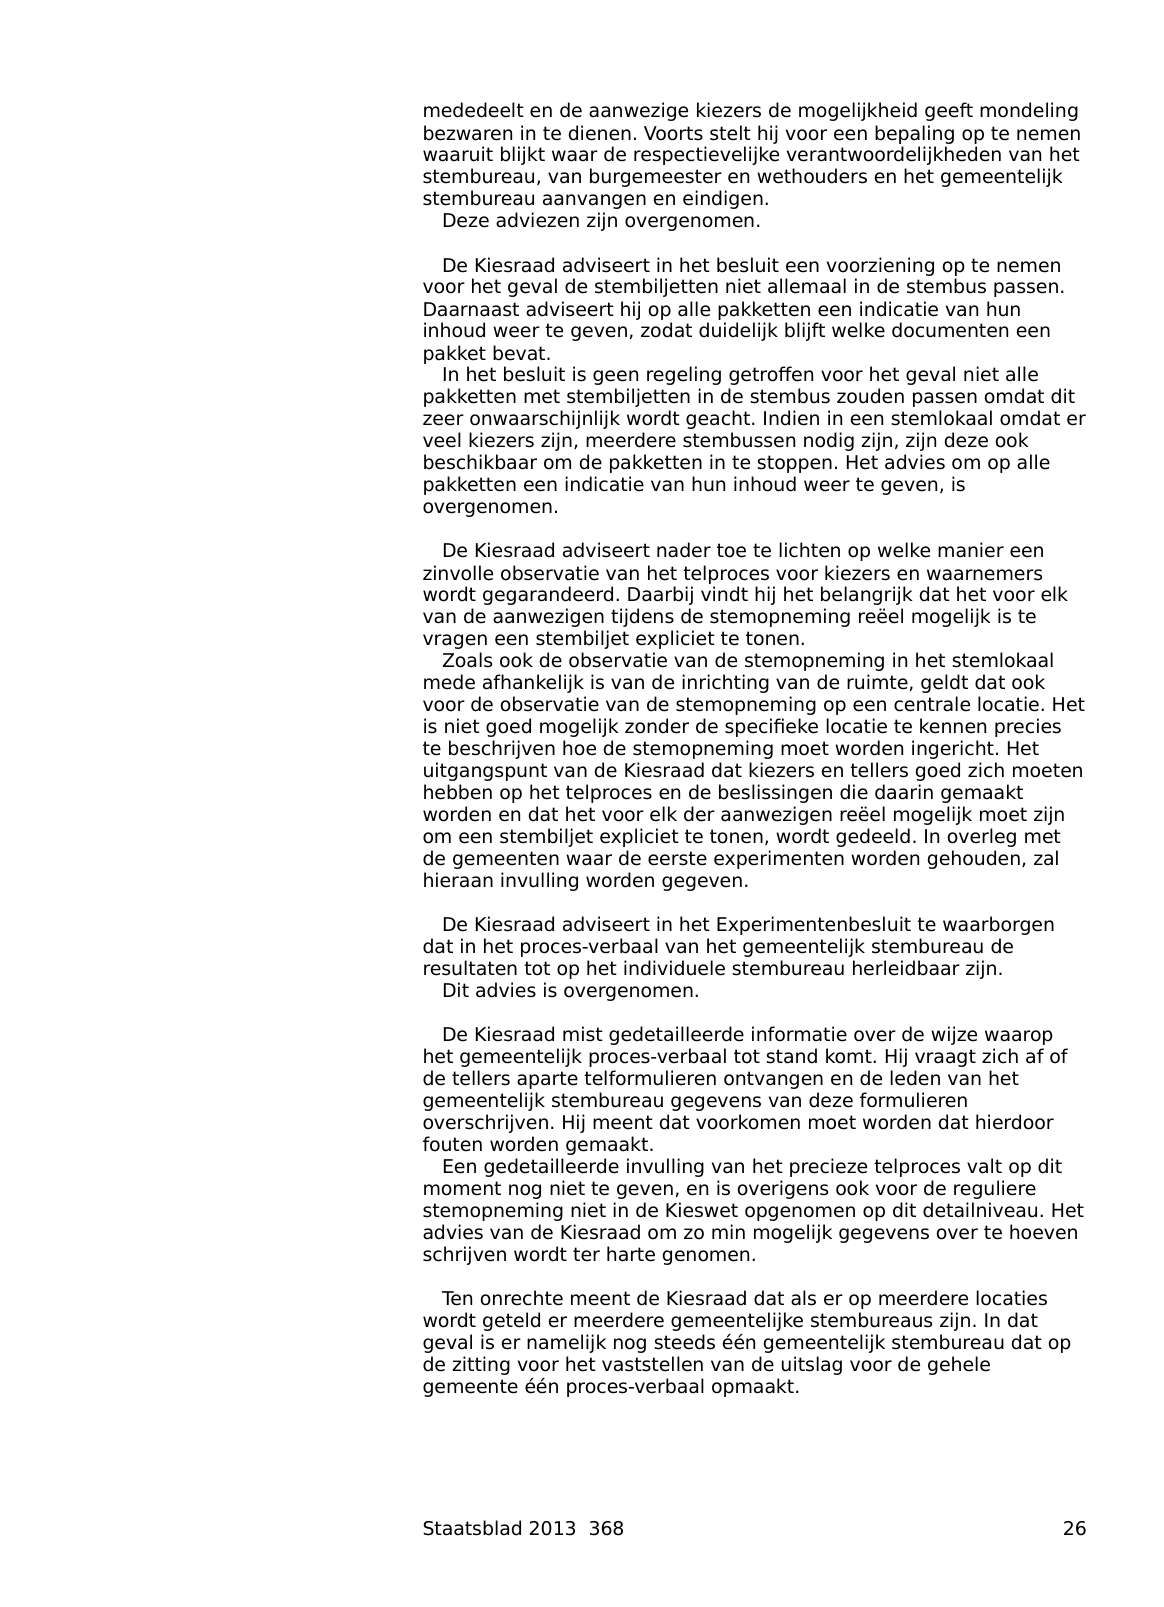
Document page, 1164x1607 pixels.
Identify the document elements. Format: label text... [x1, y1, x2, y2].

text Dit advies is overgenomen. [422, 980, 1087, 1002]
text De Kiesraad adviseert in het Experimentenbesluit te waarborgen dat in het proces-verbaal van het gemeentelijk stembureau de resultaten tot op het individuele stembureau herleidbaar zijn. [422, 914, 1087, 980]
text In het besluit is geen regeling getroffen voor het geval niet alle pakketten met stembiljetten in de stembus zouden passen omdat dit zeer onwaarschijnlijk wordt geacht. Indien in een stemlokaal omdat er veel kiezers zijn, meerdere stembussen nodig zijn, zijn deze ook beschikbaar om de pakketten in te stoppen. Het advies om op alle pakketten een indicatie van hun inhoud weer te geven, is overgenomen. [422, 364, 1087, 518]
text De Kiesraad mist gedetailleerde informatie over de wijze waarop het gemeentelijk proces-verbaal tot stand komt. Hij vraagt zich af of de tellers aparte telformulieren ontvangen en de leden van het gemeentelijk stembureau gegevens van deze formulieren overschrijven. Hij meent dat voorkomen moet worden dat hierdoor fouten worden gemaakt. [422, 1024, 1087, 1156]
text Ten onrechte meent de Kiesraad dat als er op meerdere locaties wordt geteld er meerdere gemeentelijke stembureaus zijn. In dat geval is er namelijk nog steeds één gemeentelijk stembureau dat op de zitting voor het vaststellen van de uitslag voor de gehele gemeente één proces-verbaal opmaakt. [422, 1288, 1087, 1398]
text De Kiesraad adviseert in het besluit een voorziening op te nemen voor het geval de stembiljetten niet allemaal in de stembus passen. Daarnaast adviseert hij op alle pakketten een indicatie van hun inhoud weer te geven, zodat duidelijk blijft welke documenten een pakket bevat. [422, 254, 1087, 364]
text mededeelt en de aanwezige kiezers de mogelijkheid geeft mondeling bezwaren in te dienen. Voorts stelt hij voor een bepaling op te nemen waaruit blijkt waar de respectievelijke verantwoordelijkheden van het stembureau, van burgemeester en wethouders en het gemeentelijk stembureau aanvangen en eindigen. [422, 100, 1087, 210]
text Deze adviezen zijn overgenomen. [422, 210, 1087, 232]
text Een gedetailleerde invulling van het precieze telproces valt op dit moment nog niet te geven, en is overigens ook voor de reguliere stemopneming niet in de Kieswet opgenomen op dit detailniveau. Het advies van de Kiesraad om zo min mogelijk gegevens over te hoeven schrijven wordt ter harte genomen. [422, 1156, 1087, 1266]
text Zoals ook de observatie van de stemopneming in het stemlokaal mede afhankelijk is van de inrichting van de ruimte, geldt dat ook voor de observatie van de stemopneming op een centrale locatie. Het is niet goed mogelijk zonder de specifieke locatie te kennen precies te beschrijven hoe de stemopneming moet worden ingericht. Het uitgangspunt van de Kiesraad dat kiezers en tellers goed zich moeten hebben op het telproces en de beslissingen die daarin gemaakt worden en dat het voor elk der aanwezigen reëel mogelijk moet zijn om een stembiljet expliciet te tonen, wordt gedeeld. In overleg met de gemeenten waar de eerste experimenten worden gehouden, zal hieraan invulling worden gegeven. [422, 650, 1087, 892]
text De Kiesraad adviseert nader toe te lichten op welke manier een zinvolle observatie van het telproces voor kiezers en waarnemers wordt gegarandeerd. Daarbij vindt hij het belangrijk dat het voor elk van de aanwezigen tijdens de stemopneming reëel mogelijk is te vragen een stembiljet expliciet te tonen. [422, 540, 1087, 650]
